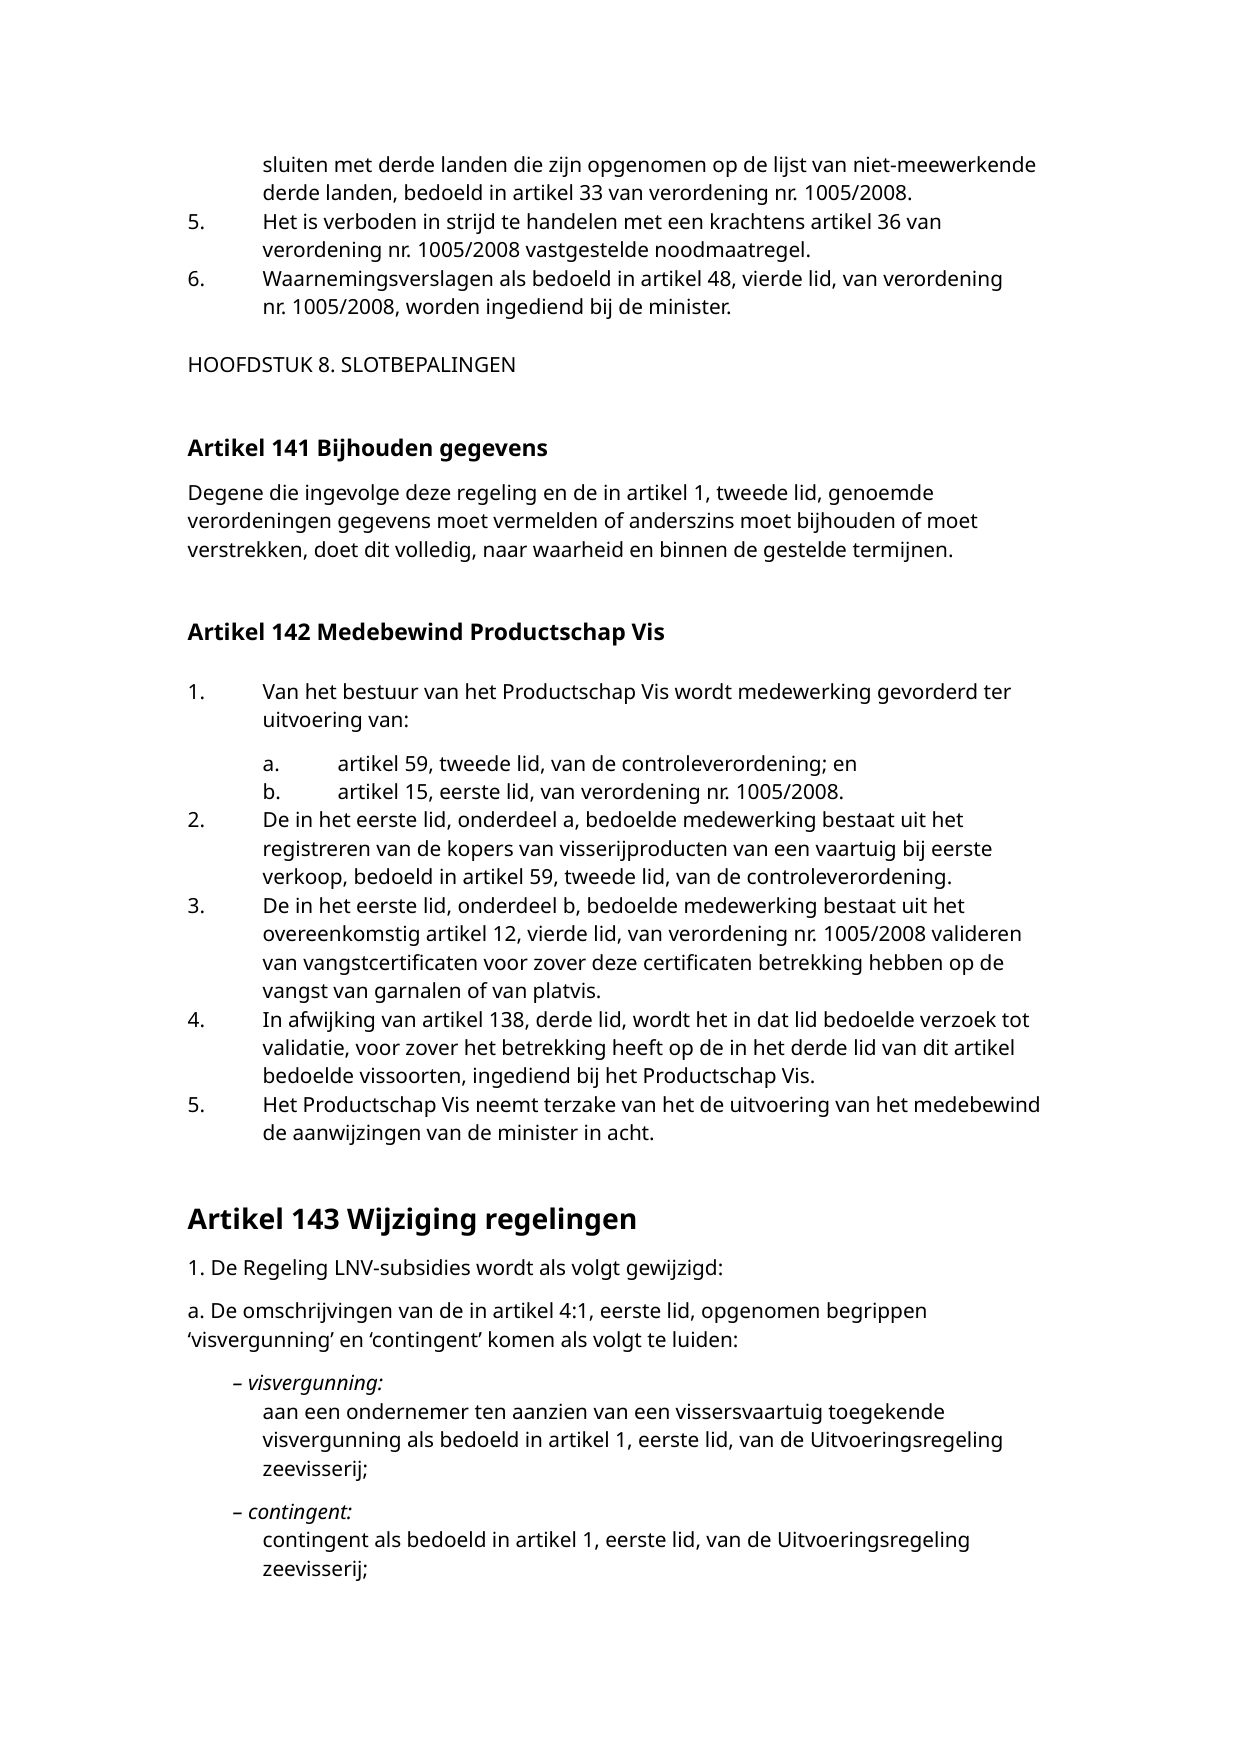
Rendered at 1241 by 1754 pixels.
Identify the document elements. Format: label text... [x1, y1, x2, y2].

list Van het bestuur van het Productschap Vis wordt medewerking gevorderd ter uitvoering van: [187, 677, 1053, 734]
text contingent als bedoeld in artikel 1, eerste lid, van de Uitvoeringsregeling zeevisserij; [262, 1526, 1053, 1582]
text Degene die ingevolge deze regeling en de in artikel 1, tweede lid, genoemde verordeningen gegevens moet vermelden of anderszins moet bijhouden of moet verstrekken, doet dit volledig, naar waarheid en binnen de gestelde termijnen. [187, 478, 1053, 563]
list De in het eerste lid, onderdeel b, bedoelde medewerking bestaat uit het overeenkomstig artikel 12, vierde lid, van verordening nr. 1005/2008 valideren van vangstcertificaten voor zover deze certificaten betrekking hebben op de vangst van garnalen of van platvis. [187, 891, 1053, 1005]
list artikel 59, tweede lid, van de controleverordening; en [262, 749, 1053, 777]
list sluiten met derde landen die zijn opgenomen op de lijst van niet-meewerkende derde landen, bedoeld in artikel 33 van verordening nr. 1005/2008. [187, 150, 1053, 207]
subtitle Artikel 143 Wijziging regelingen [187, 1199, 1053, 1238]
list In afwijking van artikel 138, derde lid, wordt het in dat lid bedoelde verzoek tot validatie, voor zover het betrekking heeft op de in het derde lid van dit artikel bedoelde vissoorten, ingediend bij het Productschap Vis. [187, 1005, 1053, 1090]
subtitle Artikel 142 Medebewind Productschap Vis [187, 616, 1053, 647]
text 1. De Regeling LNV-subsidies wordt als volgt gewijzigd: [187, 1253, 1053, 1281]
text a. De omschrijvingen van de in artikel 4:1, eerste lid, opgenomen begrippen ‘visvergunning’ en ‘contingent’ komen als volgt te luiden: [187, 1296, 1053, 1353]
list artikel 15, eerste lid, van verordening nr. 1005/2008. [262, 777, 1053, 806]
list Het is verboden in strijd te handelen met een krachtens artikel 36 van verordening nr. 1005/2008 vastgestelde noodmaatregel. [187, 207, 1053, 264]
list Waarnemingsverslagen als bedoeld in artikel 48, vierde lid, van verordening nr. 1005/2008, worden ingediend bij de minister. [187, 264, 1053, 321]
list Het Productschap Vis neemt terzake van het de uitvoering van het medebewind de aanwijzingen van de minister in acht. [187, 1090, 1053, 1147]
list De in het eerste lid, onderdeel a, bedoelde medewerking bestaat uit het registreren van de kopers van visserijproducten van een vaartuig bij eerste verkoop, bedoeld in artikel 59, tweede lid, van de controleverordening. [187, 806, 1053, 891]
text – visvergunning: [232, 1368, 1053, 1397]
subtitle HOOFDSTUK 8. SLOTBEPALINGEN [187, 351, 1053, 379]
text aan een ondernemer ten aanzien van een vissersvaartuig toegekende visvergunning als bedoeld in artikel 1, eerste lid, van de Uitvoeringsregeling zeevisserij; [262, 1397, 1053, 1482]
text – contingent: [232, 1497, 1053, 1526]
subtitle Artikel 141 Bijhouden gegevens [187, 432, 1053, 463]
